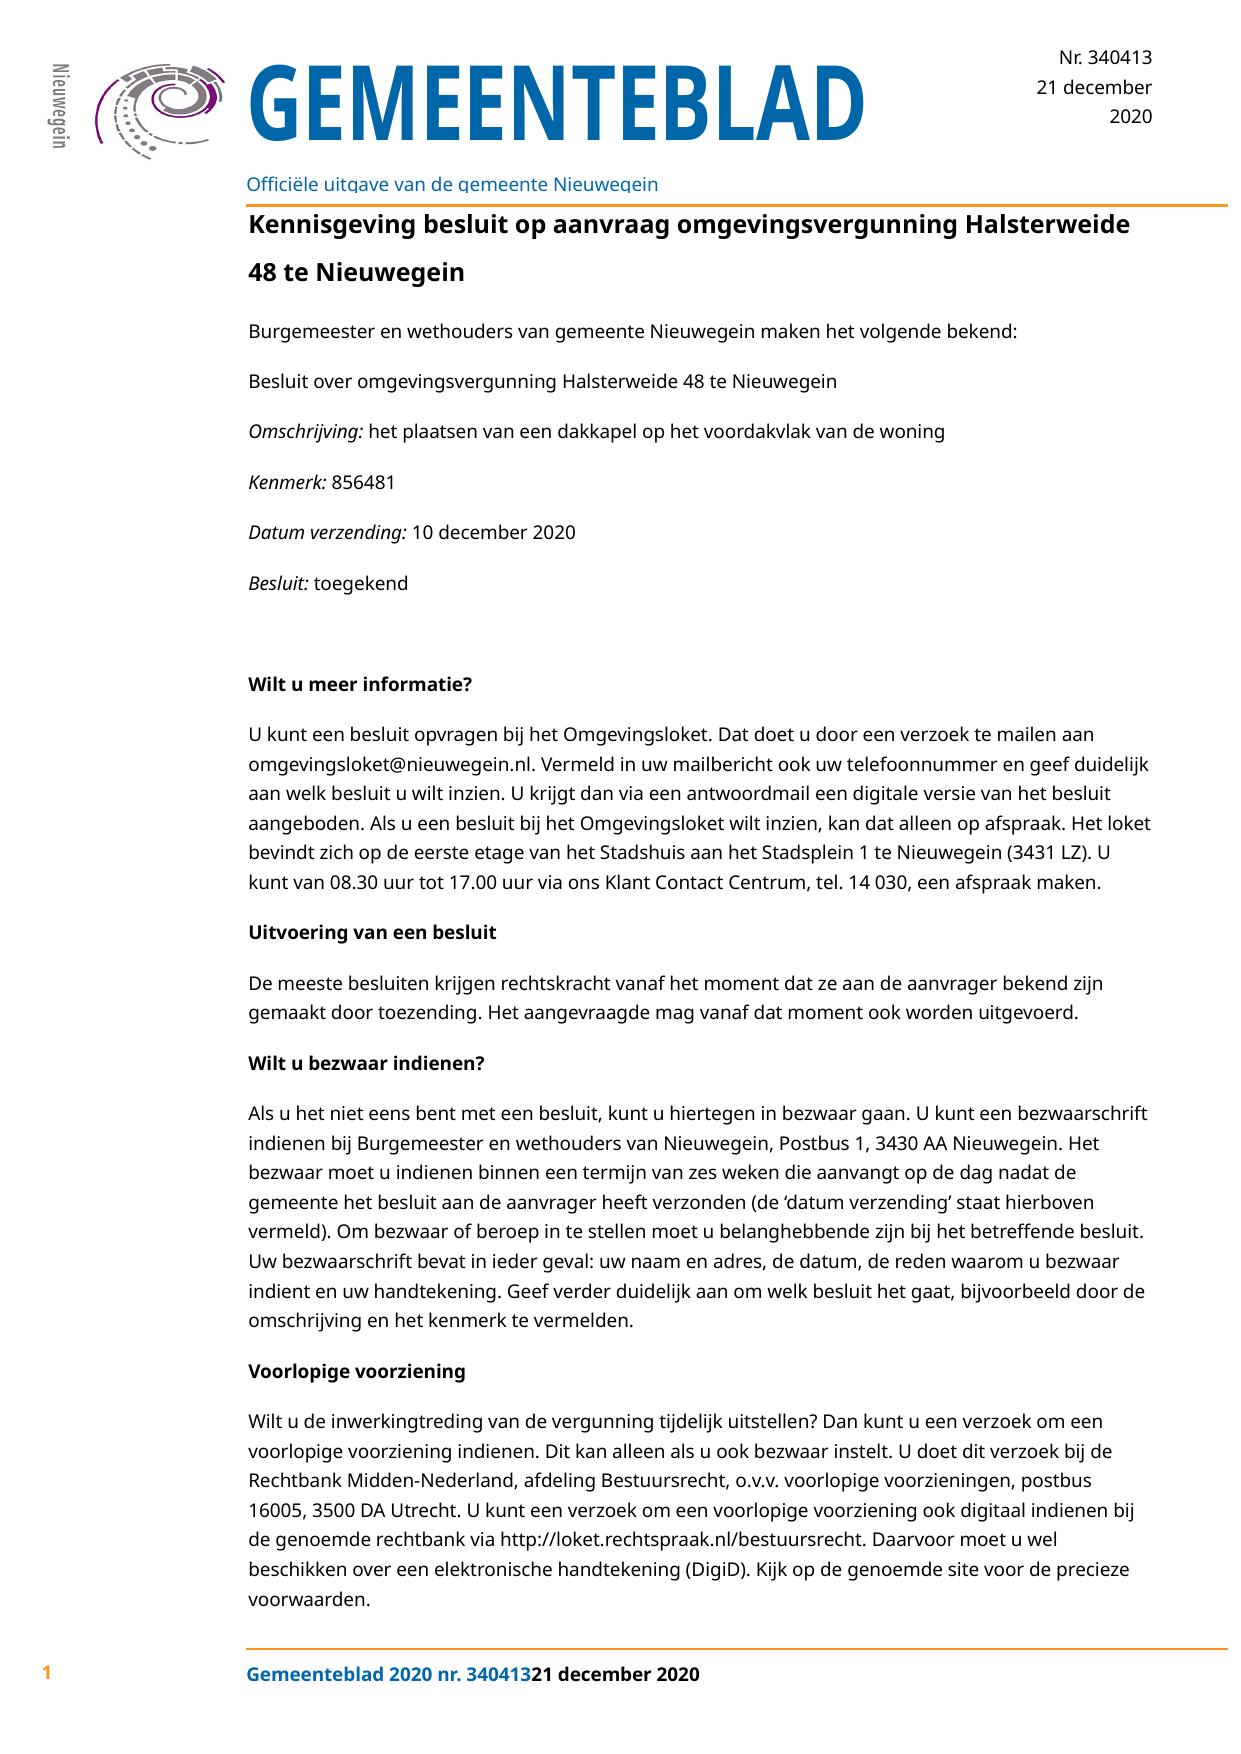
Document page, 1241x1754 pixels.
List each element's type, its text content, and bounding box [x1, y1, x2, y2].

text Uitvoering van een besluit [248, 919, 1152, 945]
text De meeste besluiten krijgen rechtskracht vanaf het moment dat ze aan de aanvrager bekend zijn gemaakt door toezending. Het aangevraagde mag vanaf dat moment ook worden uitgevoerd. [248, 970, 1152, 1025]
text Besluit: toegekend [248, 570, 1152, 596]
text Omschrijving: het plaatsen van een dakkapel op het voordakvlak van de woning [248, 419, 1152, 444]
text Wilt u bezwaar indienen? [248, 1050, 1152, 1076]
text Wilt u meer informatie? [248, 671, 1152, 697]
picture [41, 47, 231, 172]
text Burgemeester en wethouders van gemeente Nieuwegein maken het volgende bekend: [248, 318, 1152, 344]
text Datum verzending: 10 december 2020 [248, 519, 1152, 545]
text Wilt u de inwerkingtreding van de vergunning tijdelijk uitstellen? Dan kunt u een verzoek om een voorlopige voorziening indienen. Dit kan alleen als u ook bezwaar instelt. U doet dit verzoek bij de Rechtbank Midden-Nederland, afdeling Bestuursrecht, o.v.v. voorlopige voorzieningen, postbus 16005, 3500 DA Utrecht. U kunt een verzoek om een voorlopige voorziening ook digitaal indienen bij de genoemde rechtbank via http://loket.rechtspraak.nl/bestuursrecht. Daarvoor moet u wel beschikken over een elektronische handtekening (DigiD). Kijk op de genoemde site voor de precieze voorwaarden. [248, 1408, 1152, 1612]
text Kennisgeving besluit op aanvraag omgevingsvergunning Halsterweide 48 te Nieuwegein [248, 207, 1152, 288]
text Besluit over omgevingsvergunning Halsterweide 48 te Nieuwegein [248, 368, 1152, 394]
text Als u het niet eens bent met een besluit, kunt u hiertegen in bezwaar gaan. U kunt een bezwaarschrift indienen bij Burgemeester en wethouders van Nieuwegein, Postbus 1, 3430 AA Nieuwegein. Het bezwaar moet u indienen binnen een termijn van zes weken die aanvangt op de dag nadat de gemeente het besluit aan de aanvrager heeft verzonden (de ‘datum verzending’ staat hierboven vermeld). Om bezwaar of beroep in te stellen moet u belanghebbende zijn bij het betreffende besluit. Uw bezwaarschrift bevat in ieder geval: uw naam en adres, de datum, de reden waarom u bezwaar indient en uw handtekening. Geef verder duidelijk aan om welk besluit het gaat, bijvoorbeeld door de omschrijving en het kenmerk te vermelden. [248, 1100, 1152, 1333]
text Kenmerk: 856481 [248, 469, 1152, 495]
text Voorlopige voorziening [248, 1358, 1152, 1384]
text U kunt een besluit opvragen bij het Omgevingsloket. Dat doet u door een verzoek te mailen aan omgevingsloket@nieuwegein.nl. Vermeld in uw mailbericht ook uw telefoonnummer en geef duidelijk aan welk besluit u wilt inzien. U krijgt dan via een antwoordmail een digitale versie van het besluit aangeboden. Als u een besluit bij het Omgevingsloket wilt inzien, kan dat alleen op afspraak. Het loket bevindt zich op de eerste etage van het Stadshuis aan het Stadsplein 1 te Nieuwegein (3431 LZ). U kunt van 08.30 uur tot 17.00 uur via ons Klant Contact Centrum, tel. 14 030, een afspraak maken. [248, 721, 1152, 895]
